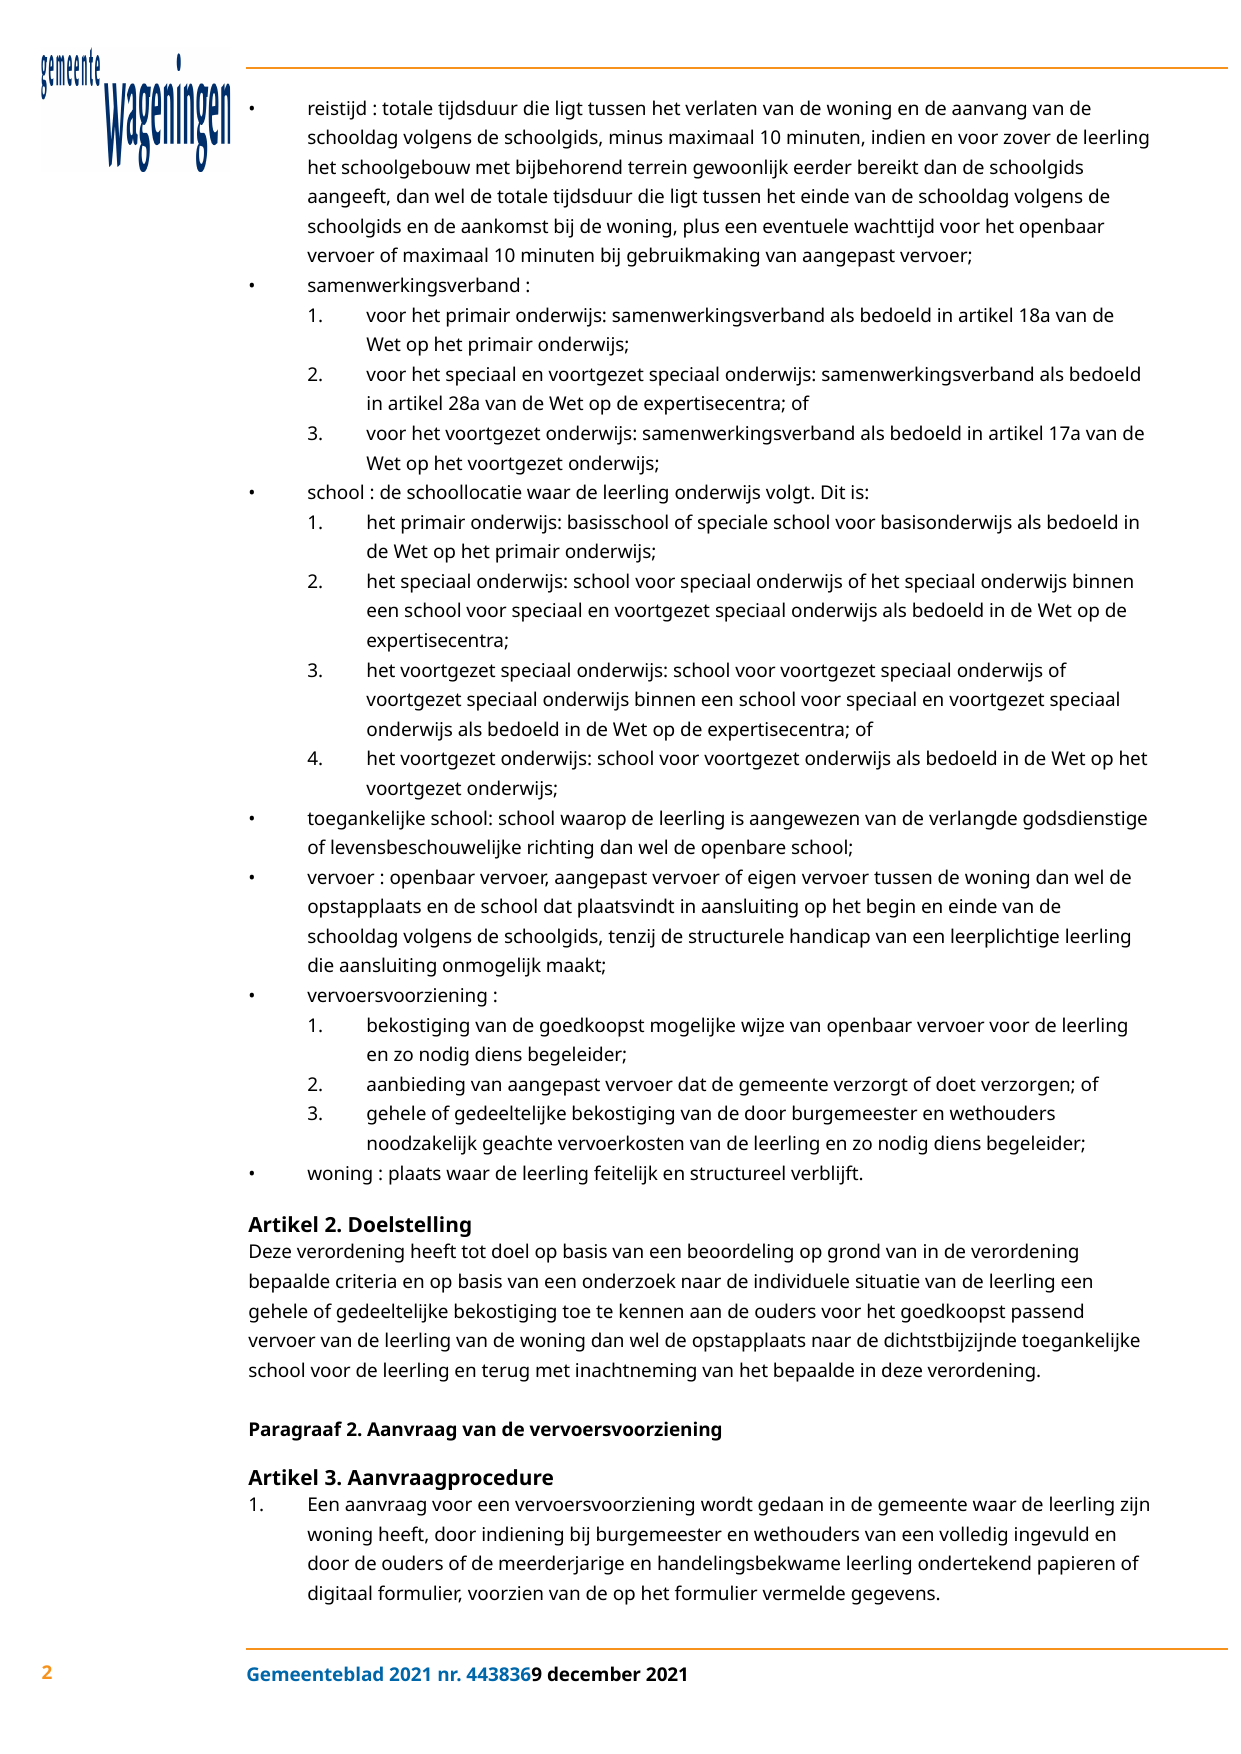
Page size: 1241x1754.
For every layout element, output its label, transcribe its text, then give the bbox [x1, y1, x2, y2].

text Artikel 3. Aanvraagprocedure [248, 1463, 1152, 1491]
list gehele of gedeeltelijke bekostiging van de door burgemeester en wethouders noodzakelijk geachte vervoerkosten van de leerling en zo nodig diens begeleider; [307, 1101, 1152, 1156]
list het voortgezet onderwijs: school voor voortgezet onderwijs als bedoeld in de Wet op het voortgezet onderwijs; [307, 746, 1152, 801]
list voor het speciaal en voortgezet speciaal onderwijs: samenwerkingsverband als bedoeld in artikel 28a van de Wet op de expertisecentra; of [307, 361, 1152, 416]
list aanbieding van aangepast vervoer dat de gemeente verzorgt of doet verzorgen; of [307, 1071, 1152, 1097]
list het voortgezet speciaal onderwijs: school voor voortgezet speciaal onderwijs of voortgezet speciaal onderwijs binnen een school voor speciaal en voortgezet speciaal onderwijs als bedoeld in de Wet op de expertisecentra; of [307, 657, 1152, 742]
list het speciaal onderwijs: school voor speciaal onderwijs of het speciaal onderwijs binnen een school voor speciaal en voortgezet speciaal onderwijs als bedoeld in de Wet op de expertisecentra; [307, 568, 1152, 653]
list vervoersvoorziening : [248, 982, 1152, 1008]
picture [41, 47, 231, 172]
list voor het voortgezet onderwijs: samenwerkingsverband als bedoeld in artikel 17a van de Wet op het voortgezet onderwijs; [307, 420, 1152, 476]
list woning : plaats waar de leerling feitelijk en structureel verblijft. [248, 1160, 1152, 1186]
list toegankelijke school: school waarop de leerling is aangewezen van de verlangde godsdienstige of levensbeschouwelijke richting dan wel de openbare school; [248, 805, 1152, 860]
list bekostiging van de goedkoopst mogelijke wijze van openbaar vervoer voor de leerling en zo nodig diens begeleider; [307, 1012, 1152, 1067]
list vervoer : openbaar vervoer, aangepast vervoer of eigen vervoer tussen de woning dan wel de opstapplaats en de school dat plaatsvindt in aansluiting op het begin en einde van de schooldag volgens de schoolgids, tenzij de structurele handicap van een leerplichtige leerling die aansluiting onmogelijk maakt; [248, 864, 1152, 978]
text Deze verordening heeft tot doel op basis van een beoordeling op grond van in de verordening bepaalde criteria en op basis van een onderzoek naar de individuele situatie van de leerling een gehele of gedeeltelijke bekostiging toe te kennen aan de ouders voor het goedkoopst passend vervoer van de leerling van de woning dan wel de opstapplaats naar de dichtstbijzijnde toegankelijke school voor de leerling en terug met inachtneming van het bepaalde in deze verordening. [248, 1239, 1152, 1383]
list het primair onderwijs: basisschool of speciale school voor basisonderwijs als bedoeld in de Wet op het primair onderwijs; [307, 509, 1152, 564]
text Artikel 2. Doelstelling [248, 1210, 1152, 1239]
list reistijd : totale tijdsduur die ligt tussen het verlaten van de woning en de aanvang van de schooldag volgens de schoolgids, minus maximaal 10 minuten, indien en voor zover de leerling het schoolgebouw met bijbehorend terrein gewoonlijk eerder bereikt dan de schoolgids aangeeft, dan wel de totale tijdsduur die ligt tussen het einde van de schooldag volgens de schoolgids en de aankomst bij de woning, plus een eventuele wachttijd voor het openbaar vervoer of maximaal 10 minuten bij gebruikmaking van aangepast vervoer; [248, 95, 1152, 268]
text Paragraaf 2. Aanvraag van de vervoersvoorziening [248, 1416, 1152, 1442]
list school : de schoollocatie waar de leerling onderwijs volgt. Dit is: [248, 479, 1152, 505]
list voor het primair onderwijs: samenwerkingsverband als bedoeld in artikel 18a van de Wet op het primair onderwijs; [307, 302, 1152, 357]
list samenwerkingsverband : [248, 272, 1152, 298]
list Een aanvraag voor een vervoersvoorziening wordt gedaan in de gemeente waar de leerling zijn woning heeft, door indiening bij burgemeester en wethouders van een volledig ingevuld en door de ouders of de meerderjarige en handelingsbekwame leerling ondertekend papieren of digitaal formulier, voorzien van de op het formulier vermelde gegevens. [248, 1491, 1152, 1606]
